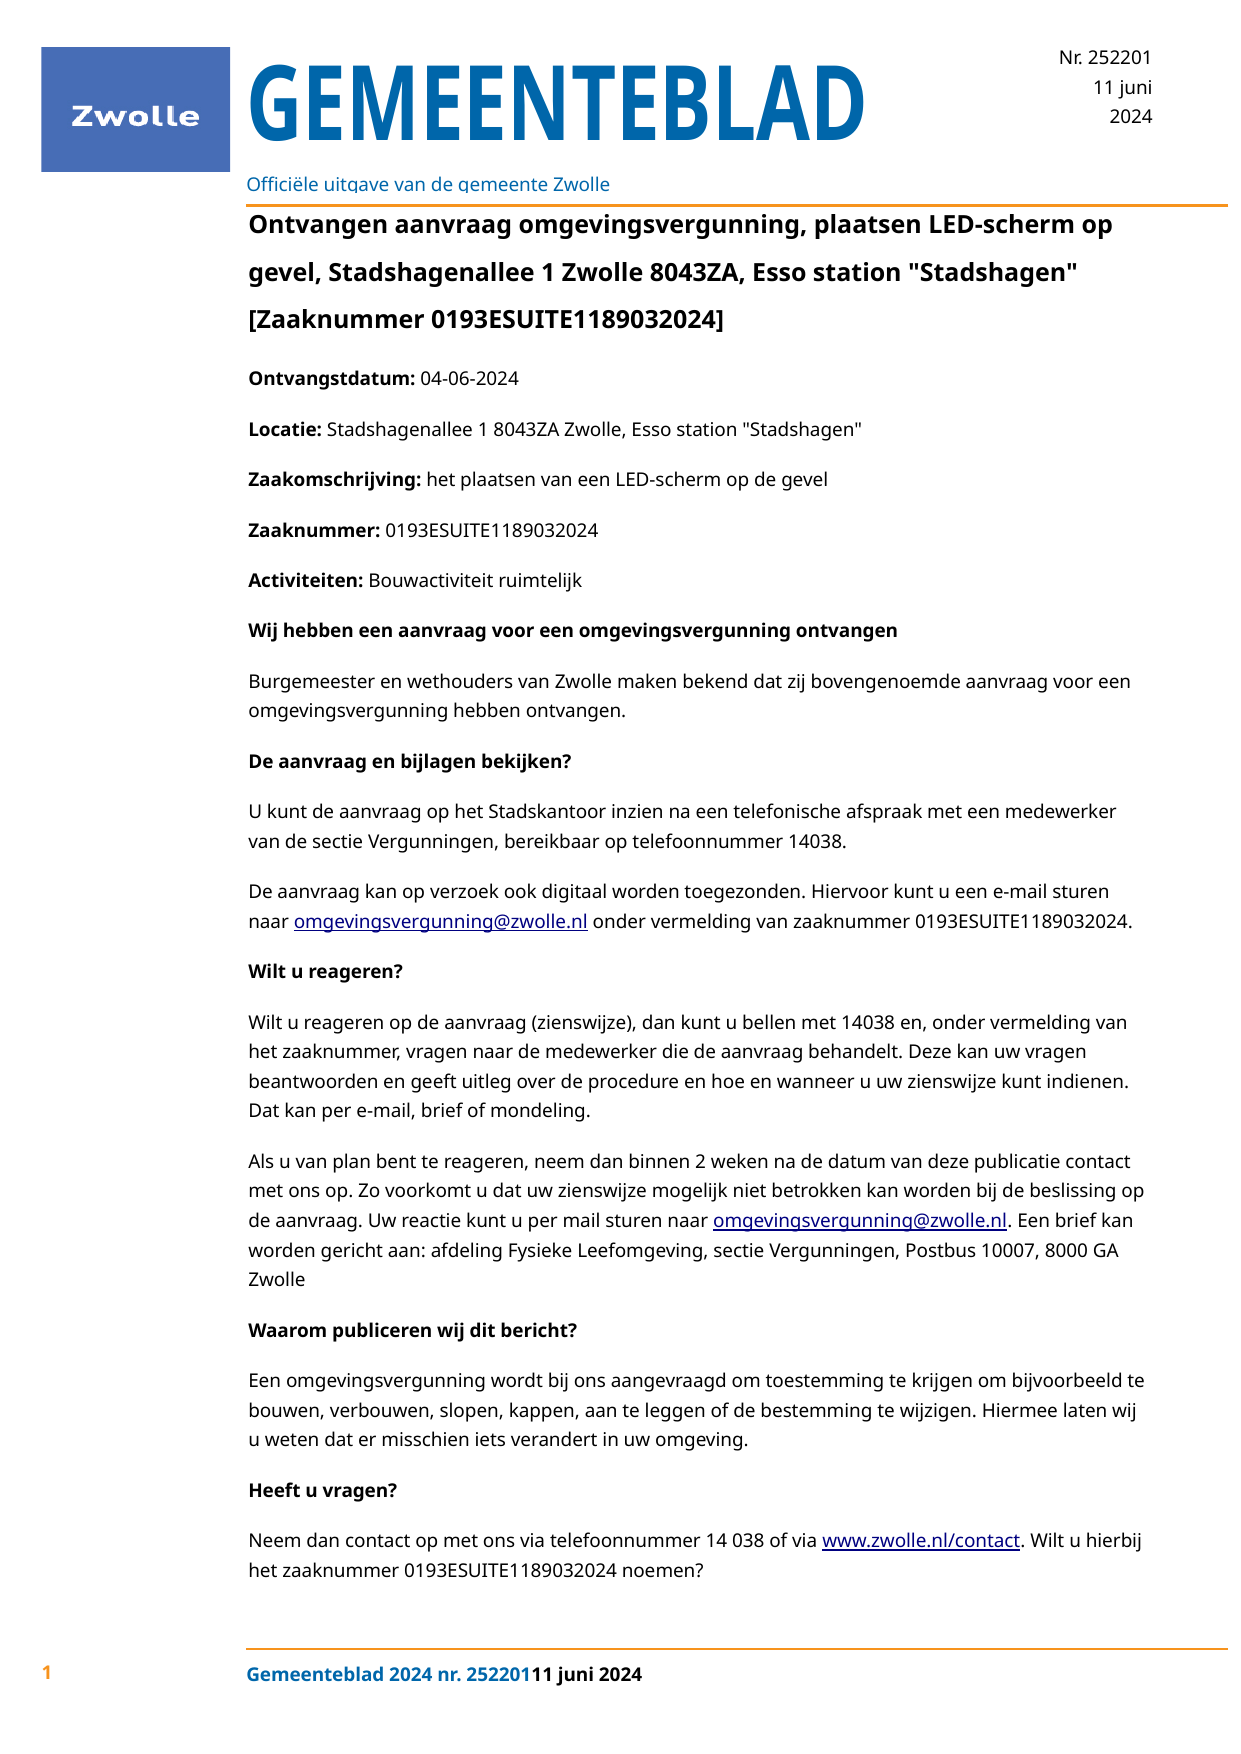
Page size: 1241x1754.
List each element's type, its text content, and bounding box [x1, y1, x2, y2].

text Ontvangen aanvraag omgevingsvergunning, plaatsen LED-scherm op gevel, Stadshagenallee 1 Zwolle 8043ZA, Esso station "Stadshagen" [Zaaknummer 0193ESUITE1189032024] [248, 207, 1152, 336]
text De aanvraag kan op verzoek ook digitaal worden toegezonden. Hiervoor kunt u een e-mail sturen naar omgevingsvergunning@zwolle.nl onder vermelding van zaaknummer 0193ESUITE1189032024. [248, 878, 1152, 934]
text Een omgevingsvergunning wordt bij ons aangevraagd om toestemming te krijgen om bijvoorbeeld te bouwen, verbouwen, slopen, kappen, aan te leggen of de bestemming te wijzigen. Hiermee laten wij u weten dat er misschien iets verandert in uw omgeving. [248, 1367, 1152, 1452]
text U kunt de aanvraag op het Stadskantoor inzien na een telefonische afspraak met een medewerker van de sectie Vergunningen, bereikbaar op telefoonnummer 14038. [248, 798, 1152, 854]
text Als u van plan bent te reageren, neem dan binnen 2 weken na de datum van deze publicatie contact met ons op. Zo voorkomt u dat uw zienswijze mogelijk niet betrokken kan worden bij de beslissing op de aanvraag. Uw reactie kunt u per mail sturen naar omgevingsvergunning@zwolle.nl. Een brief kan worden gericht aan: afdeling Fysieke Leefomgeving, sectie Vergunningen, Postbus 10007, 8000 GA Zwolle [248, 1148, 1152, 1292]
text Waarom publiceren wij dit bericht? [248, 1317, 1152, 1342]
text Wilt u reageren? [248, 958, 1152, 984]
text Zaaknummer: 0193ESUITE1189032024 [248, 517, 1152, 542]
picture [41, 47, 231, 172]
text Burgemeester en wethouders van Zwolle maken bekend dat zij bovengenoemde aanvraag voor een omgevingsvergunning hebben ontvangen. [248, 668, 1152, 723]
text Wij hebben een aanvraag voor een omgevingsvergunning ontvangen [248, 618, 1152, 643]
text Activiteiten: Bouwactiviteit ruimtelijk [248, 567, 1152, 593]
text Neem dan contact op met ons via telefoonnummer 14 038 of via www.zwolle.nl/contact. Wilt u hierbij het zaaknummer 0193ESUITE1189032024 noemen? [248, 1527, 1152, 1582]
text Zaakomschrijving: het plaatsen van een LED-scherm op de gevel [248, 466, 1152, 492]
text De aanvraag en bijlagen bekijken? [248, 748, 1152, 774]
text Heeft u vragen? [248, 1477, 1152, 1502]
text Locatie: Stadshagenallee 1 8043ZA Zwolle, Esso station "Stadshagen" [248, 416, 1152, 442]
text Ontvangstdatum: 04-06-2024 [248, 366, 1152, 391]
text Wilt u reageren op de aanvraag (zienswijze), dan kunt u bellen met 14038 en, onder vermelding van het zaaknummer, vragen naar de medewerker die de aanvraag behandelt. Deze kan uw vragen beantwoorden en geeft uitleg over de procedure en hoe en wanneer u uw zienswijze kunt indienen. Dat kan per e-mail, brief of mondeling. [248, 1009, 1152, 1123]
